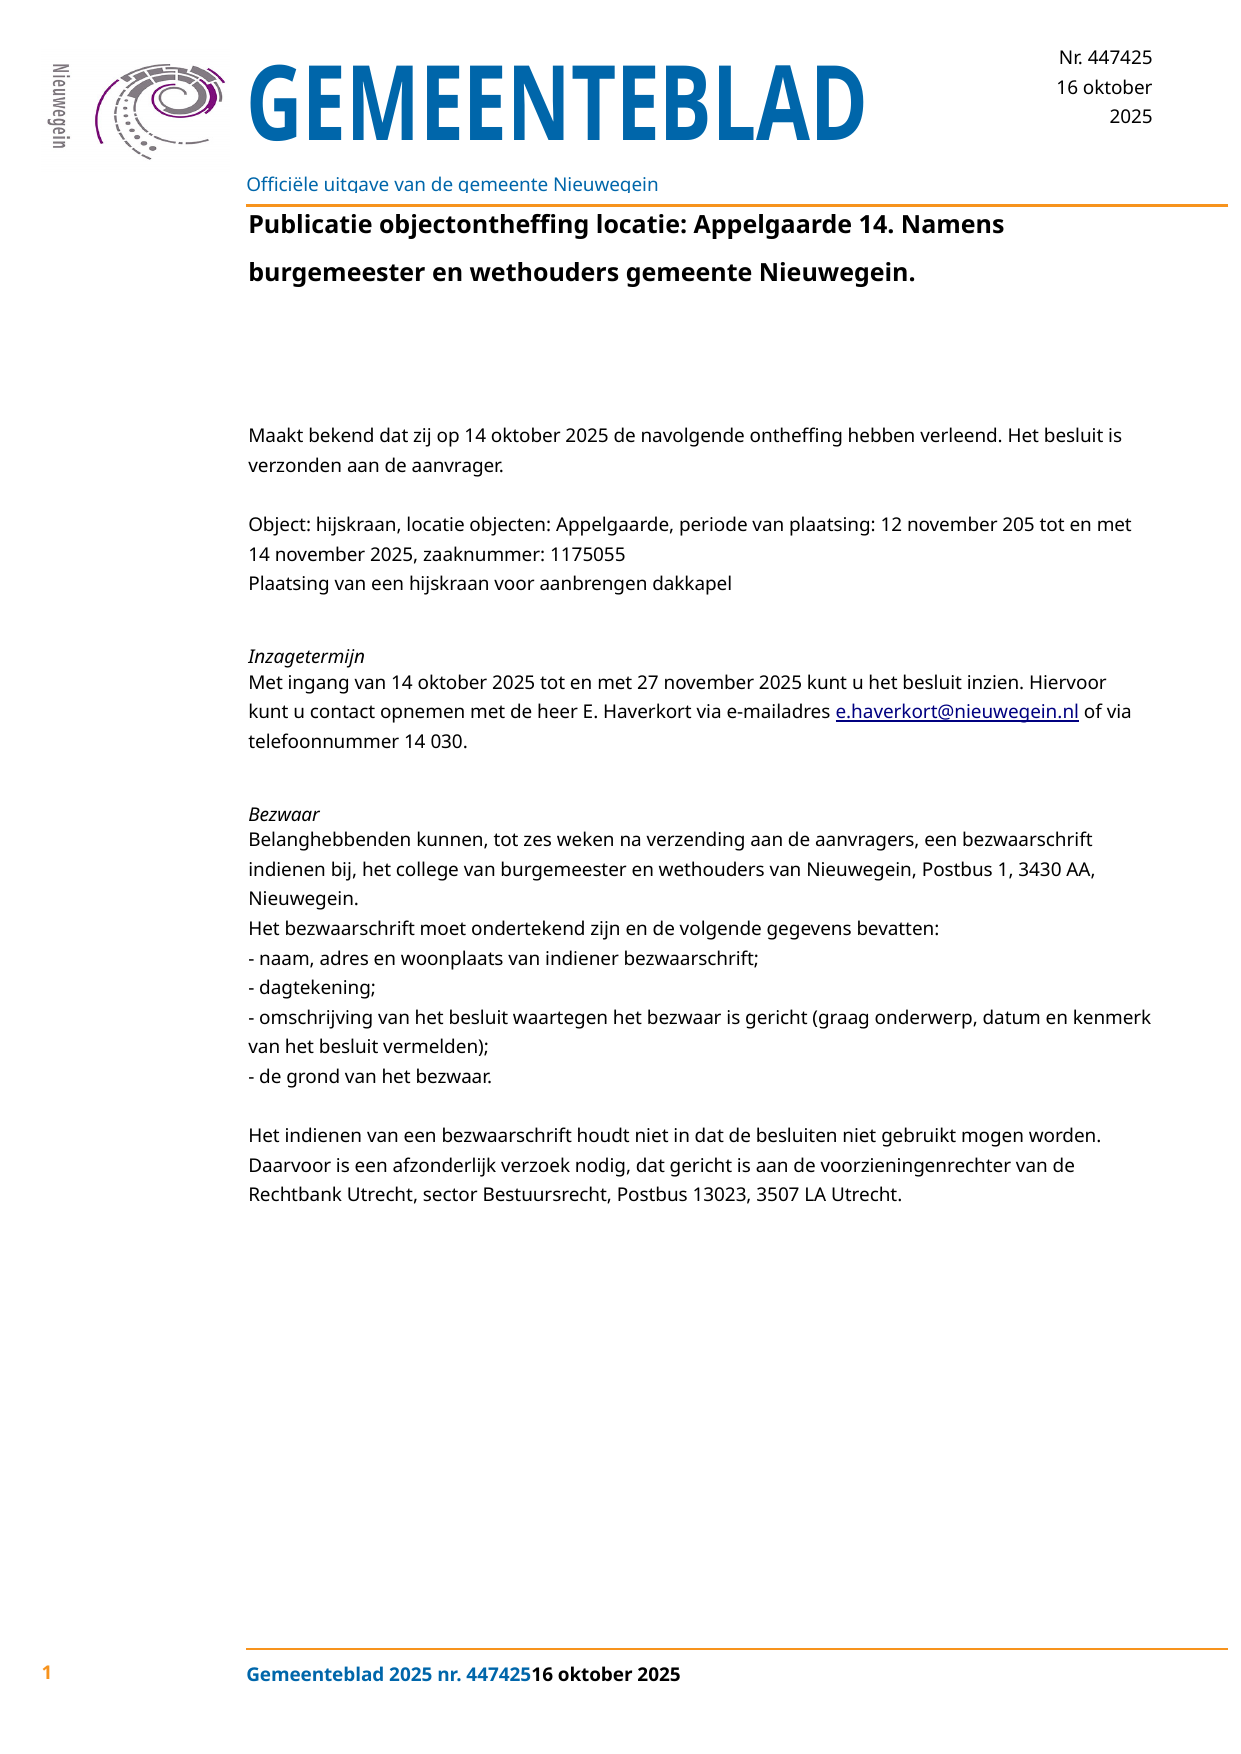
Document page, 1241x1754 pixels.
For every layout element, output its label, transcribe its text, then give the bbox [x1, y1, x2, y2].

text Maakt bekend dat zij op 14 oktober 2025 de navolgende ontheffing hebben verleend. Het besluit is verzonden aan de aanvrager. [248, 422, 1152, 478]
text Belanghebbenden kunnen, tot zes weken na verzending aan de aanvragers, een bezwaarschrift indienen bij, het college van burgemeester en wethouders van Nieuwegein, Postbus 1, 3430 AA, Nieuwegein. [248, 826, 1152, 911]
text Met ingang van 14 oktober 2025 tot en met 27 november 2025 kunt u het besluit inzien. Hiervoor kunt u contact opnemen met de heer E. Haverkort via e-mailadres e.haverkort@nieuwegein.nl of via telefoonnummer 14 030. [248, 669, 1152, 754]
text Het indienen van een bezwaarschrift houdt niet in dat de besluiten niet gebruikt mogen worden. Daarvoor is een afzonderlijk verzoek nodig, dat gericht is aan de voorzieningenrechter van de Rechtbank Utrecht, sector Bestuursrecht, Postbus 13023, 3507 LA Utrecht. [248, 1122, 1152, 1207]
text - naam, adres en woonplaats van indiener bezwaarschrift; [248, 945, 1152, 971]
picture [41, 47, 231, 172]
text Inzagetermijn [248, 643, 1152, 669]
text Bezwaar [248, 801, 1152, 826]
text - dagtekening; [248, 974, 1152, 1000]
text - omschrijving van het besluit waartegen het bezwaar is gericht (graag onderwerp, datum en kenmerk van het besluit vermelden); [248, 1004, 1152, 1059]
text Het bezwaarschrift moet ondertekend zijn en de volgende gegevens bevatten: [248, 915, 1152, 941]
text Plaatsing van een hijskraan voor aanbrengen dakkapel [248, 570, 1152, 596]
text - de grond van het bezwaar. [248, 1063, 1152, 1089]
text Publicatie objectontheffing locatie: Appelgaarde 14. Namens burgemeester en wethouders gemeente Nieuwegein. [248, 207, 1152, 288]
text Object: hijskraan, locatie objecten: Appelgaarde, periode van plaatsing: 12 november 205 tot en met 14 november 2025, zaaknummer: 1175055 [248, 511, 1152, 567]
